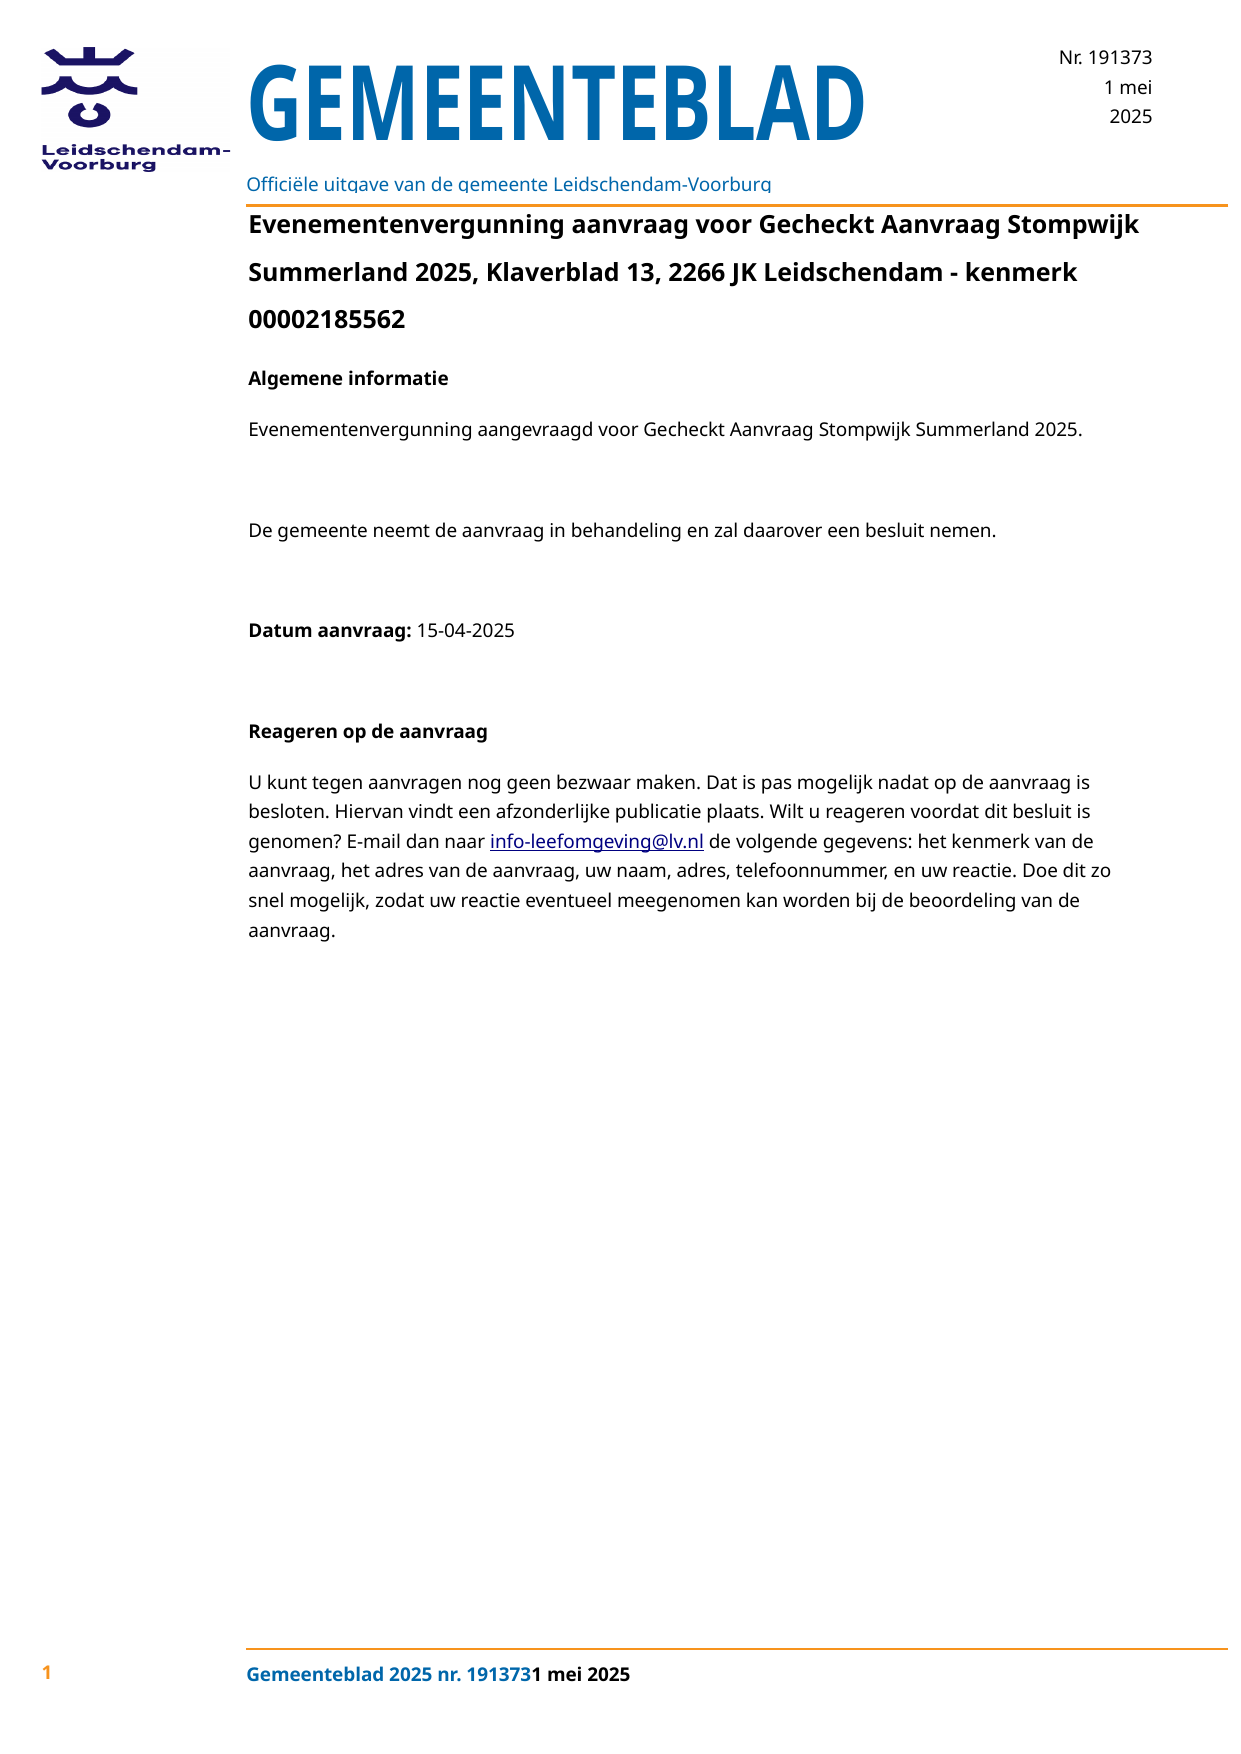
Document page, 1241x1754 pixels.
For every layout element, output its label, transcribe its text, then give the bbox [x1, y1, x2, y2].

text Reageren op de aanvraag [248, 718, 1152, 744]
text Evenementenvergunning aanvraag voor Gecheckt Aanvraag Stompwijk Summerland 2025, Klaverblad 13, 2266 JK Leidschendam - kenmerk 00002185562 [248, 207, 1152, 336]
text Datum aanvraag: 15-04-2025 [248, 618, 1152, 643]
picture [41, 47, 231, 172]
text Evenementenvergunning aangevraagd voor Gecheckt Aanvraag Stompwijk Summerland 2025. [248, 416, 1152, 442]
text Algemene informatie [248, 366, 1152, 391]
text U kunt tegen aanvragen nog geen bezwaar maken. Dat is pas mogelijk nadat op de aanvraag is besloten. Hiervan vindt een afzonderlijke publicatie plaats. Wilt u reageren voordat dit besluit is genomen? E-mail dan naar info-leefomgeving@lv.nl de volgende gegevens: het kenmerk van de aanvraag, het adres van de aanvraag, uw naam, adres, telefoonnummer, en uw reactie. Doe dit zo snel mogelijk, zodat uw reactie eventueel meegenomen kan worden bij de beoordeling van de aanvraag. [248, 769, 1152, 942]
text De gemeente neemt de aanvraag in behandeling en zal daarover een besluit nemen. [248, 517, 1152, 542]
